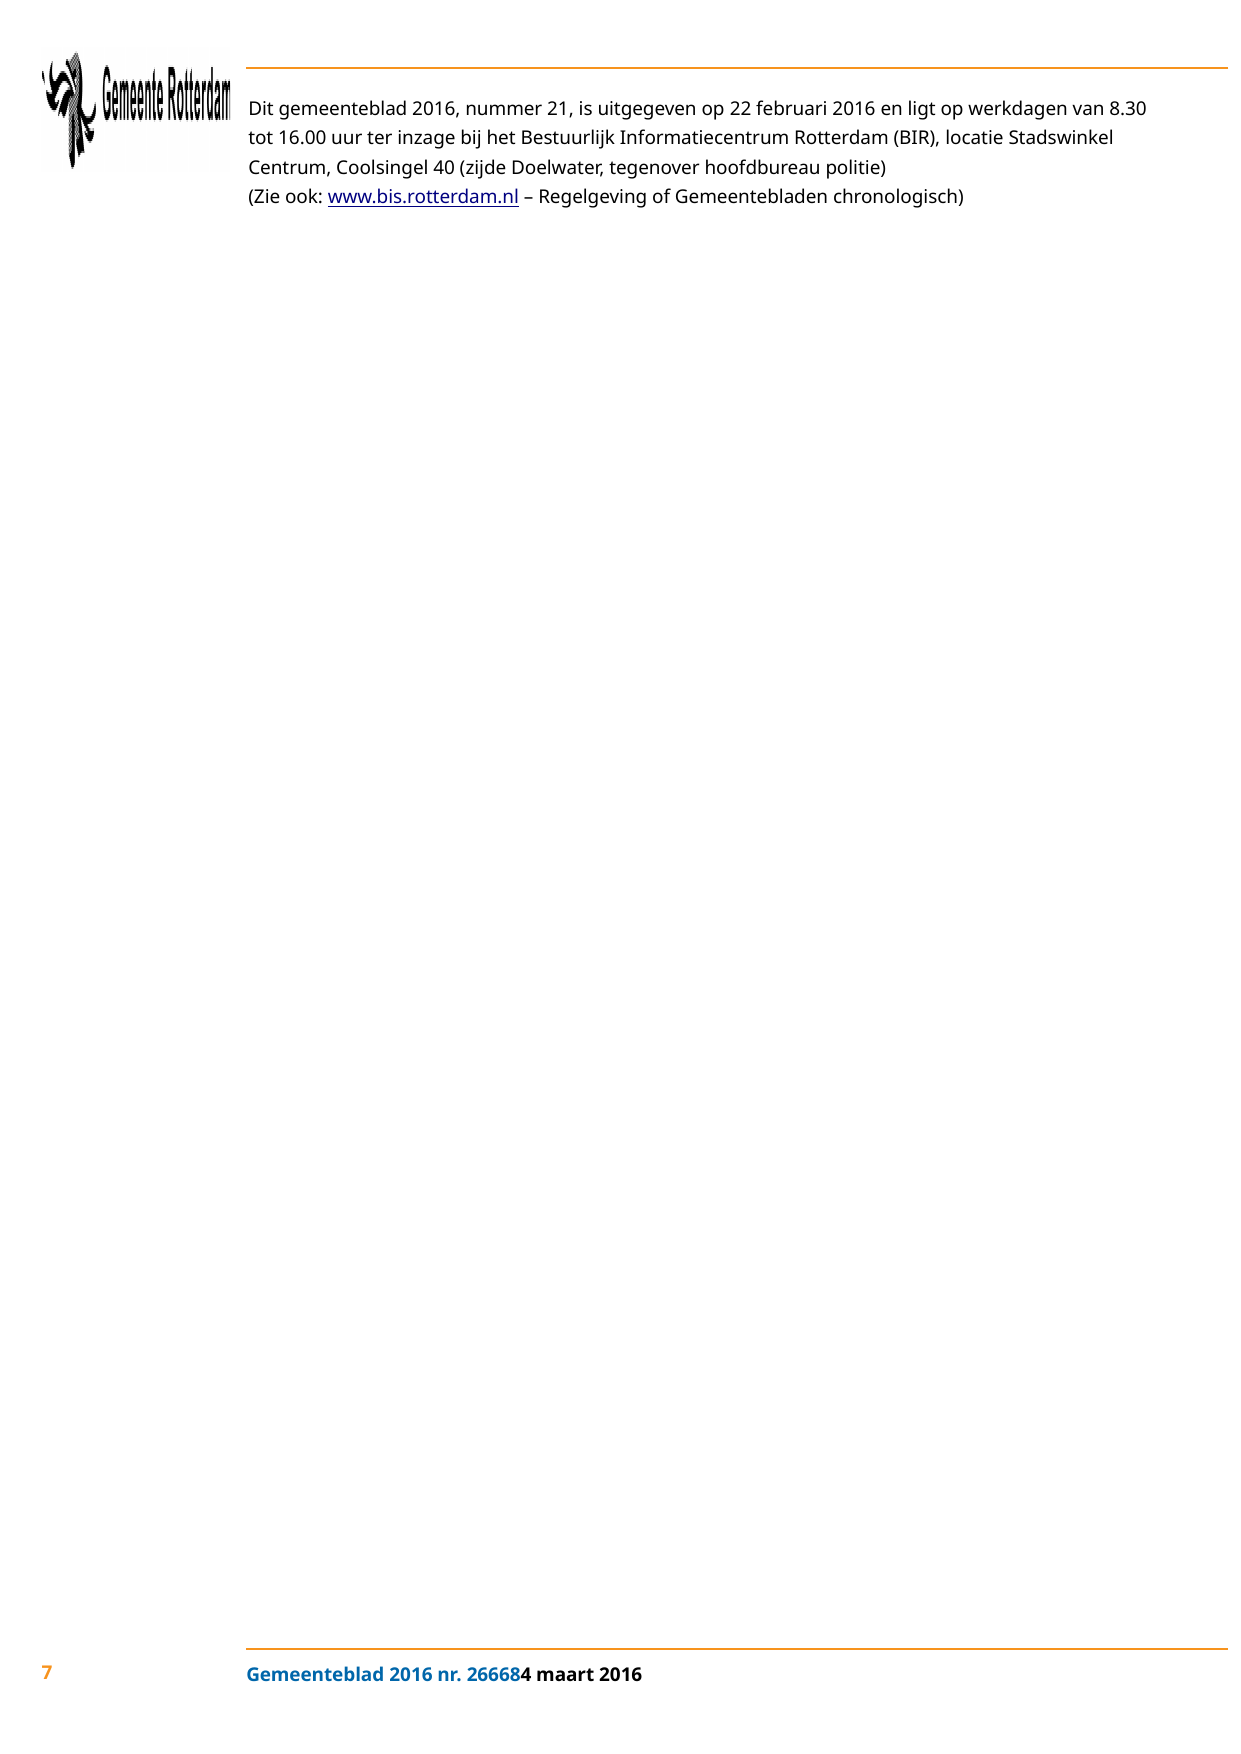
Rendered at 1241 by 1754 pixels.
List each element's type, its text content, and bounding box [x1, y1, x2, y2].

text (Zie ook: www.bis.rotterdam.nl – Regelgeving of Gemeentebladen chronologisch) [248, 184, 1152, 209]
picture [41, 47, 231, 172]
text Dit gemeenteblad 2016, nummer 21, is uitgegeven op 22 februari 2016 en ligt op werkdagen van 8.30 tot 16.00 uur ter inzage bij het Bestuurlijk Informatiecentrum Rotterdam (BIR), locatie Stadswinkel Centrum, Coolsingel 40 (zijde Doelwater, tegenover hoofdbureau politie) [248, 95, 1152, 180]
